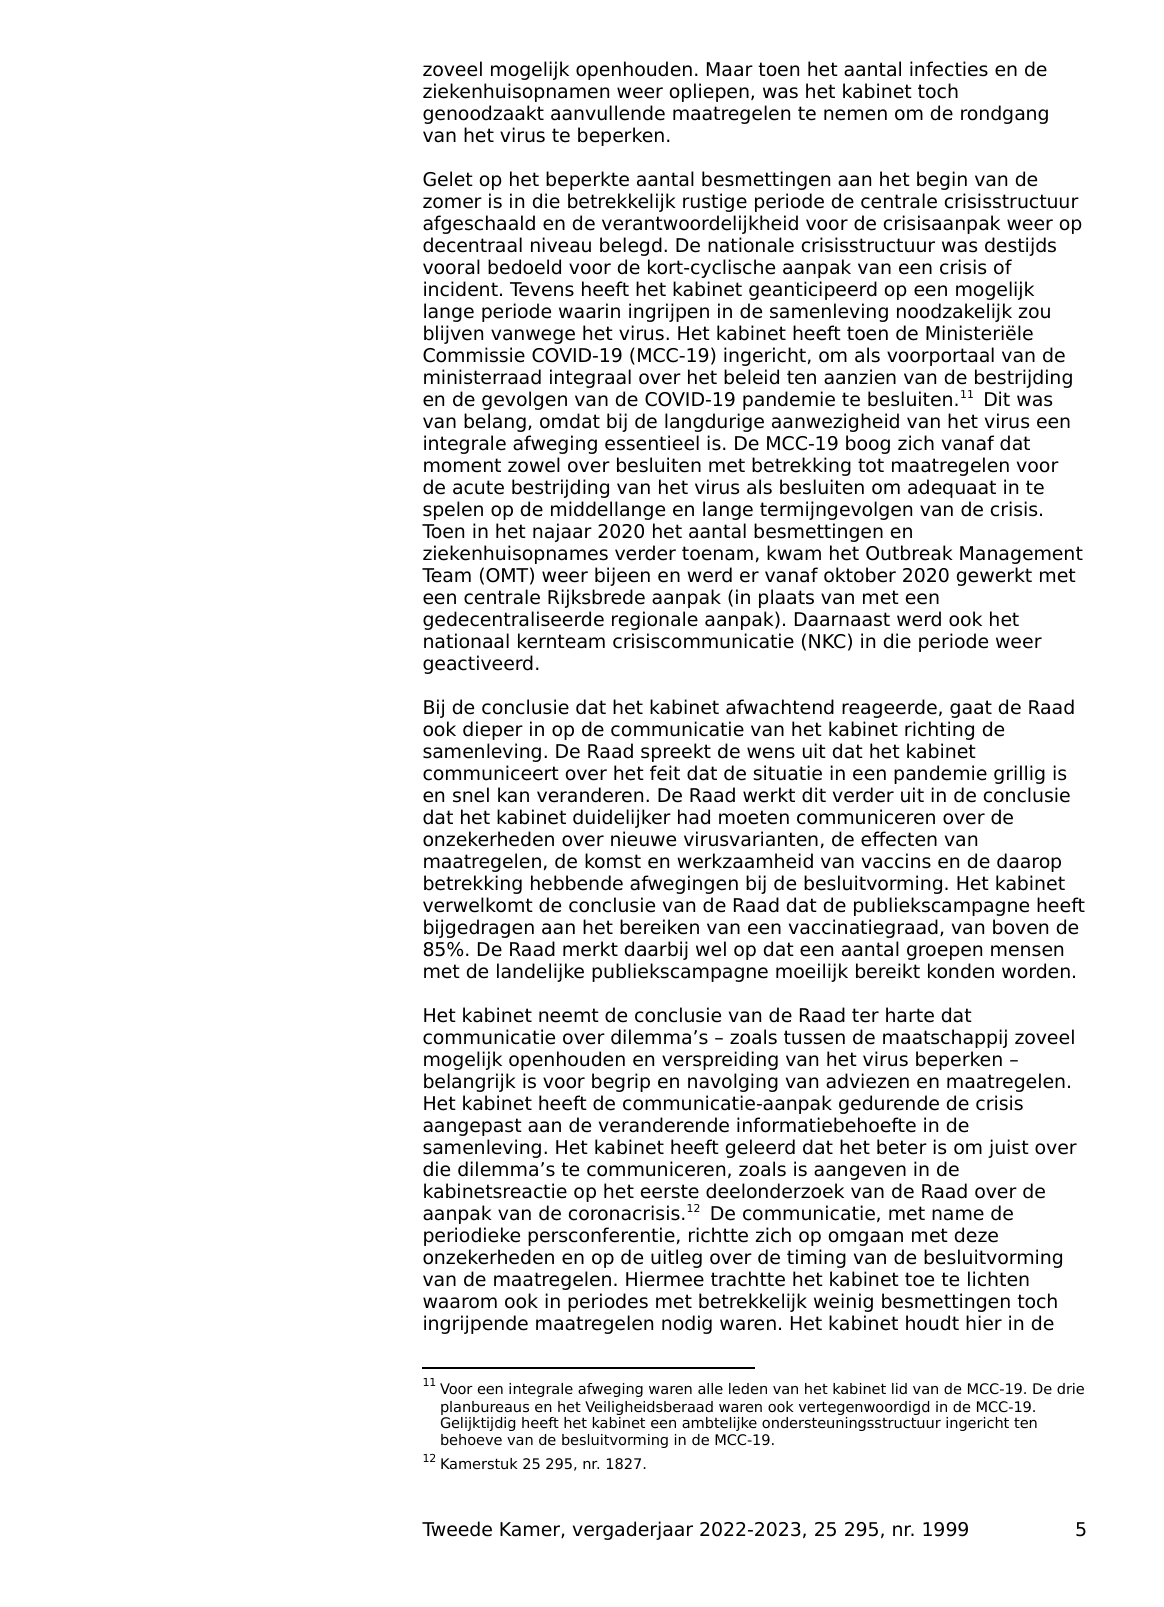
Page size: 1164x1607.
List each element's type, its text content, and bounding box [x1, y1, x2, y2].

text Bij de conclusie dat het kabinet afwachtend reageerde, gaat de Raad ook dieper in op de communicatie van het kabinet richting de samenleving. De Raad spreekt de wens uit dat het kabinet communiceert over het feit dat de situatie in een pandemie grillig is en snel kan veranderen. De Raad werkt dit verder uit in de conclusie dat het kabinet duidelijker had moeten communiceren over de onzekerheden over nieuwe virusvarianten, de effecten van maatregelen, de komst en werkzaamheid van vaccins en de daarop betrekking hebbende afwegingen bij de besluitvorming. Het kabinet verwelkomt de conclusie van de Raad dat de publiekscampagne heeft bijgedragen aan het bereiken van een vaccinatiegraad, van boven de 85%. De Raad merkt daarbij wel op dat een aantal groepen mensen met de landelijke publiekscampagne moeilijk bereikt konden worden. [422, 697, 1087, 983]
text Voor een integrale afweging waren alle leden van het kabinet lid van de MCC-19. De drie planbureaus en het Veiligheidsberaad waren ook vertegenwoordigd in de MCC-19. Gelijktijdig heeft het kabinet een ambtelijke ondersteuningsstructuur ingericht ten behoeve van de besluitvorming in de MCC-19. [422, 1377, 1087, 1449]
text Gelet op het beperkte aantal besmettingen aan het begin van de zomer is in die betrekkelijk rustige periode de centrale crisisstructuur afgeschaald en de verantwoordelijkheid voor de crisisaanpak weer op decentraal niveau belegd. De nationale crisisstructuur was destijds vooral bedoeld voor de kort-cyclische aanpak van een crisis of incident. Tevens heeft het kabinet geanticipeerd op een mogelijk lange periode waarin ingrijpen in de samenleving noodzakelijk zou blijven vanwege het virus. Het kabinet heeft toen de Ministeriële Commissie COVID-19 (MCC-19) ingericht, om als voorportaal van de ministerraad integraal over het beleid ten aanzien van de bestrijding en de gevolgen van de COVID-19 pandemie te besluiten. Dit was van belang, omdat bij de langdurige aanwezigheid van het virus een integrale afweging essentieel is. De MCC-19 boog zich vanaf dat moment zowel over besluiten met betrekking tot maatregelen voor de acute bestrijding van het virus als besluiten om adequaat in te spelen op de middellange en lange termijngevolgen van de crisis. Toen in het najaar 2020 het aantal besmettingen en ziekenhuisopnames verder toenam, kwam het Outbreak Management Team (OMT) weer bijeen en werd er vanaf oktober 2020 gewerkt met een centrale Rijksbrede aanpak (in plaats van met een gedecentraliseerde regionale aanpak). Daarnaast werd ook het nationaal kernteam crisiscommunicatie (NKC) in die periode weer geactiveerd. [422, 169, 1087, 675]
text zoveel mogelijk openhouden. Maar toen het aantal infecties en de ziekenhuisopnamen weer opliepen, was het kabinet toch genoodzaakt aanvullende maatregelen te nemen om de rondgang van het virus te beperken. [422, 59, 1087, 147]
text Kamerstuk 25 295, nr. 1827. [422, 1452, 1087, 1474]
text Het kabinet neemt de conclusie van de Raad ter harte dat communicatie over dilemma’s – zoals tussen de maatschappij zoveel mogelijk openhouden en verspreiding van het virus beperken – belangrijk is voor begrip en navolging van adviezen en maatregelen. Het kabinet heeft de communicatie-aanpak gedurende de crisis aangepast aan de veranderende informatiebehoefte in de samenleving. Het kabinet heeft geleerd dat het beter is om juist over die dilemma’s te communiceren, zoals is aangeven in de kabinetsreactie op het eerste deelonderzoek van de Raad over de aanpak van de coronacrisis. De communicatie, met name de periodieke persconferentie, richtte zich op omgaan met deze onzekerheden en op de uitleg over de timing van de besluitvorming van de maatregelen. Hiermee trachtte het kabinet toe te lichten waarom ook in periodes met betrekkelijk weinig besmettingen toch ingrijpende maatregelen nodig waren. Het kabinet houdt hier in de [422, 1005, 1087, 1334]
